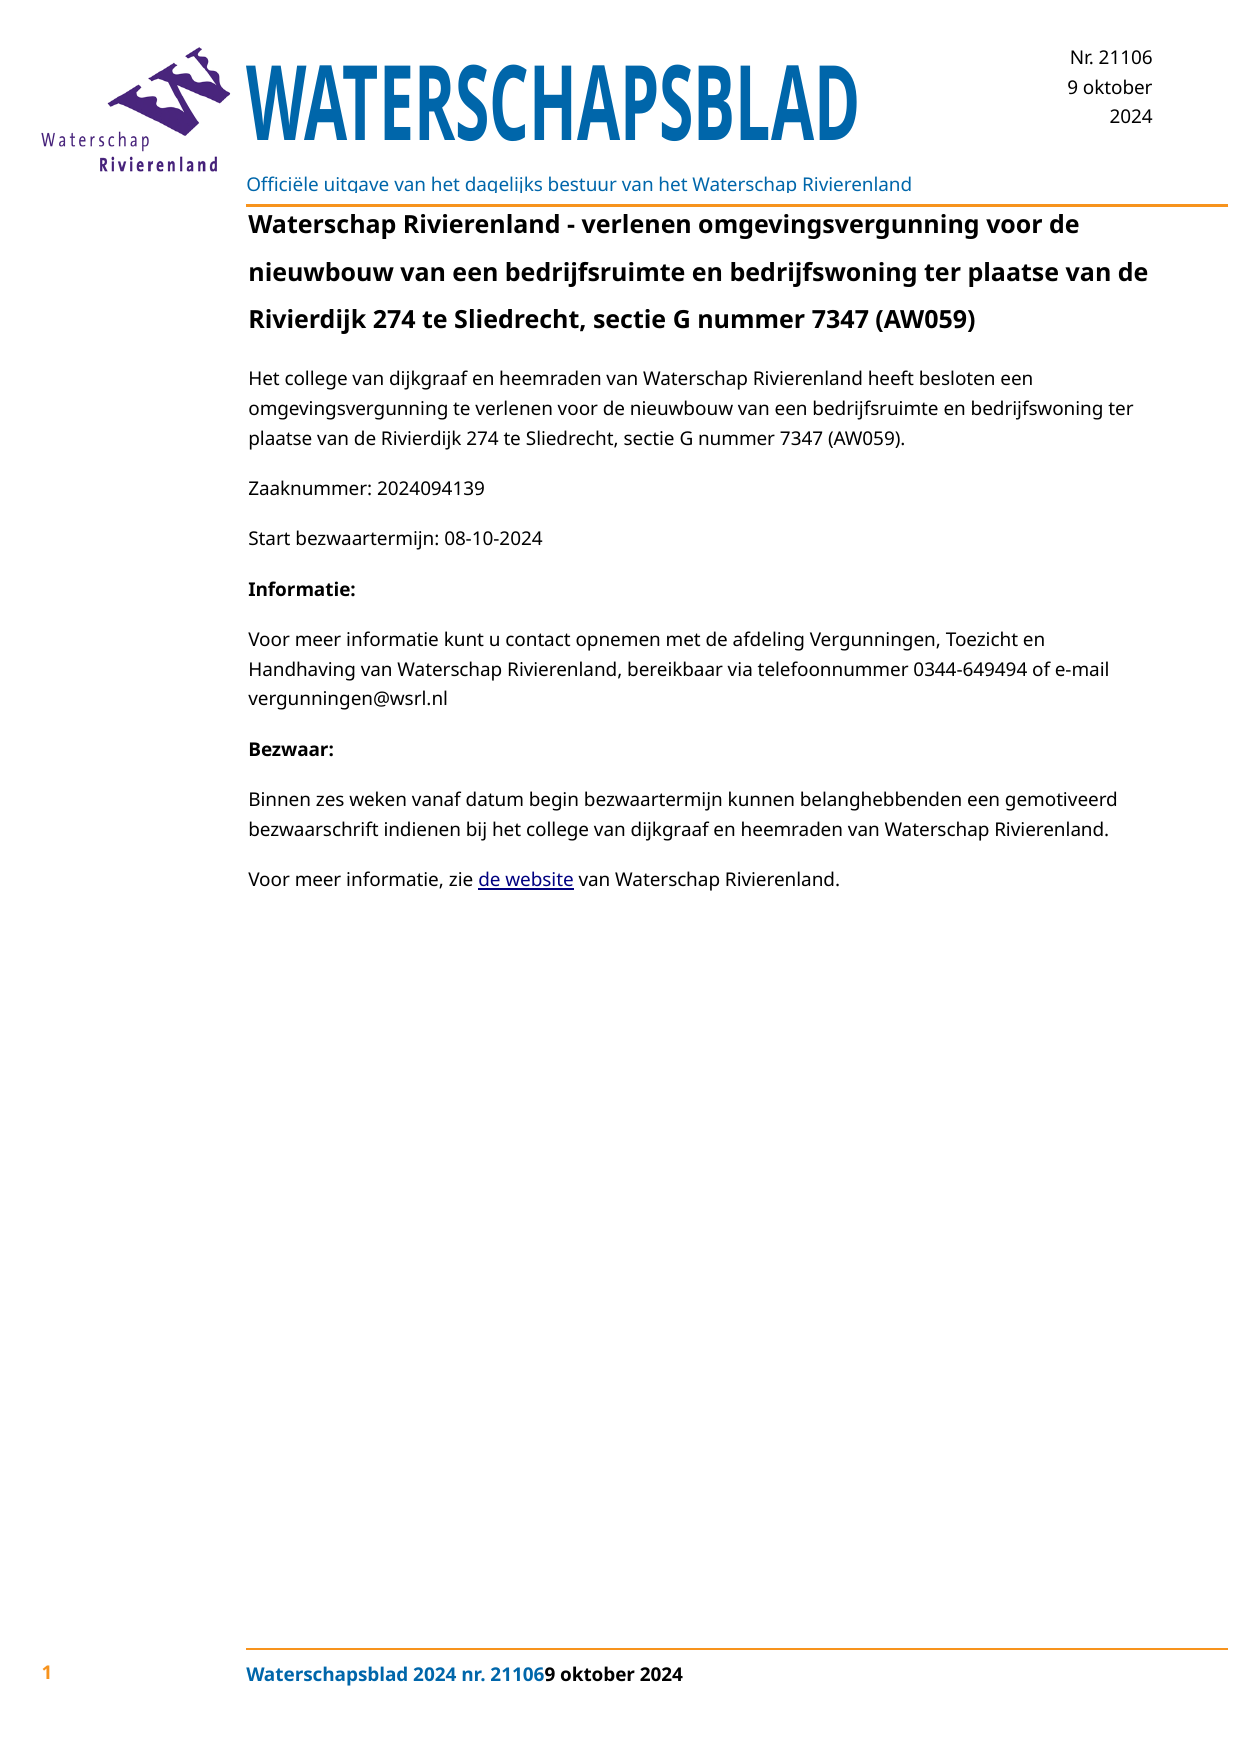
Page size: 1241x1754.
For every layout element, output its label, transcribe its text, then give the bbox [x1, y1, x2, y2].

text Voor meer informatie kunt u contact opnemen met de afdeling Vergunningen, Toezicht en Handhaving van Waterschap Rivierenland, bereikbaar via telefoonnummer 0344-649494 of e-mail vergunningen@wsrl.nl [248, 626, 1152, 711]
text Start bezwaartermijn: 08-10-2024 [248, 526, 1152, 551]
text Informatie: [248, 576, 1152, 602]
picture [41, 47, 231, 172]
text Waterschap Rivierenland - verlenen omgevingsvergunning voor de nieuwbouw van een bedrijfsruimte en bedrijfswoning ter plaatse van de Rivierdijk 274 te Sliedrecht, sectie G nummer 7347 (AW059) [248, 207, 1152, 336]
text Voor meer informatie, zie de website van Waterschap Rivierenland. [248, 866, 1152, 892]
text Het college van dijkgraaf en heemraden van Waterschap Rivierenland heeft besloten een omgevingsvergunning te verlenen voor de nieuwbouw van een bedrijfsruimte en bedrijfswoning ter plaatse van de Rivierdijk 274 te Sliedrecht, sectie G nummer 7347 (AW059). [248, 366, 1152, 450]
text Zaaknummer: 2024094139 [248, 475, 1152, 501]
text Bezwaar: [248, 736, 1152, 762]
text Binnen zes weken vanaf datum begin bezwaartermijn kunnen belanghebbenden een gemotiveerd bezwaarschrift indienen bij het college van dijkgraaf en heemraden van Waterschap Rivierenland. [248, 786, 1152, 842]
